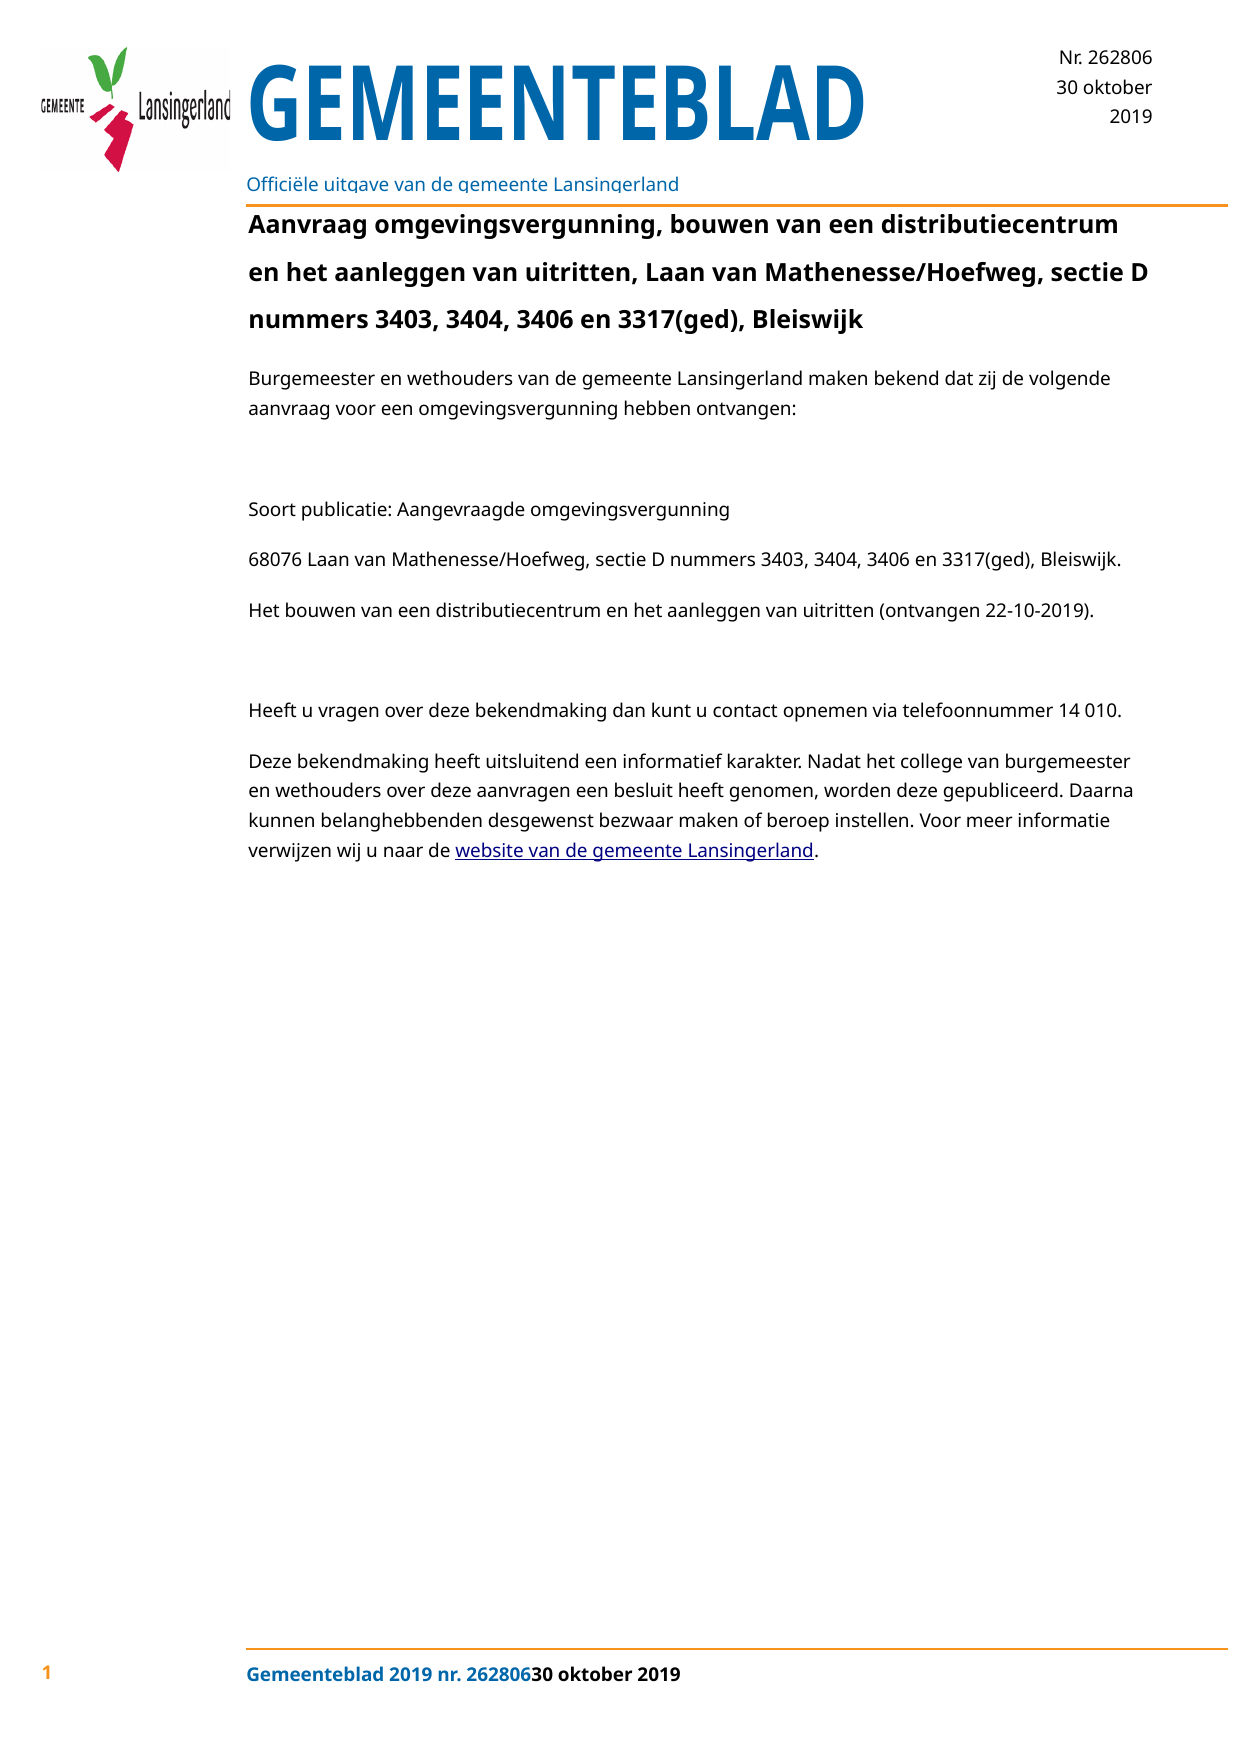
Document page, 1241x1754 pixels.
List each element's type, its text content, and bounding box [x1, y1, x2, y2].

text 68076 Laan van Mathenesse/Hoefweg, sectie D nummers 3403, 3404, 3406 en 3317(ged), Bleiswijk. [248, 546, 1152, 572]
text Het bouwen van een distributiecentrum en het aanleggen van uitritten (ontvangen 22-10-2019). [248, 597, 1152, 622]
text Aanvraag omgevingsvergunning, bouwen van een distributiecentrum en het aanleggen van uitritten, Laan van Mathenesse/Hoefweg, sectie D nummers 3403, 3404, 3406 en 3317(ged), Bleiswijk [248, 207, 1152, 336]
text Burgemeester en wethouders van de gemeente Lansingerland maken bekend dat zij de volgende aanvraag voor een omgevingsvergunning hebben ontvangen: [248, 366, 1152, 421]
text Heeft u vragen over deze bekendmaking dan kunt u contact opnemen via telefoonnummer 14 010. [248, 698, 1152, 723]
text Soort publicatie: Aangevraagde omgevingsvergunning [248, 496, 1152, 522]
picture [41, 47, 231, 172]
text Deze bekendmaking heeft uitsluitend een informatief karakter. Nadat het college van burgemeester en wethouders over deze aanvragen een besluit heeft genomen, worden deze gepubliceerd. Daarna kunnen belanghebbenden desgewenst bezwaar maken of beroep instellen. Voor meer informatie verwijzen wij u naar de website van de gemeente Lansingerland. [248, 748, 1152, 862]
